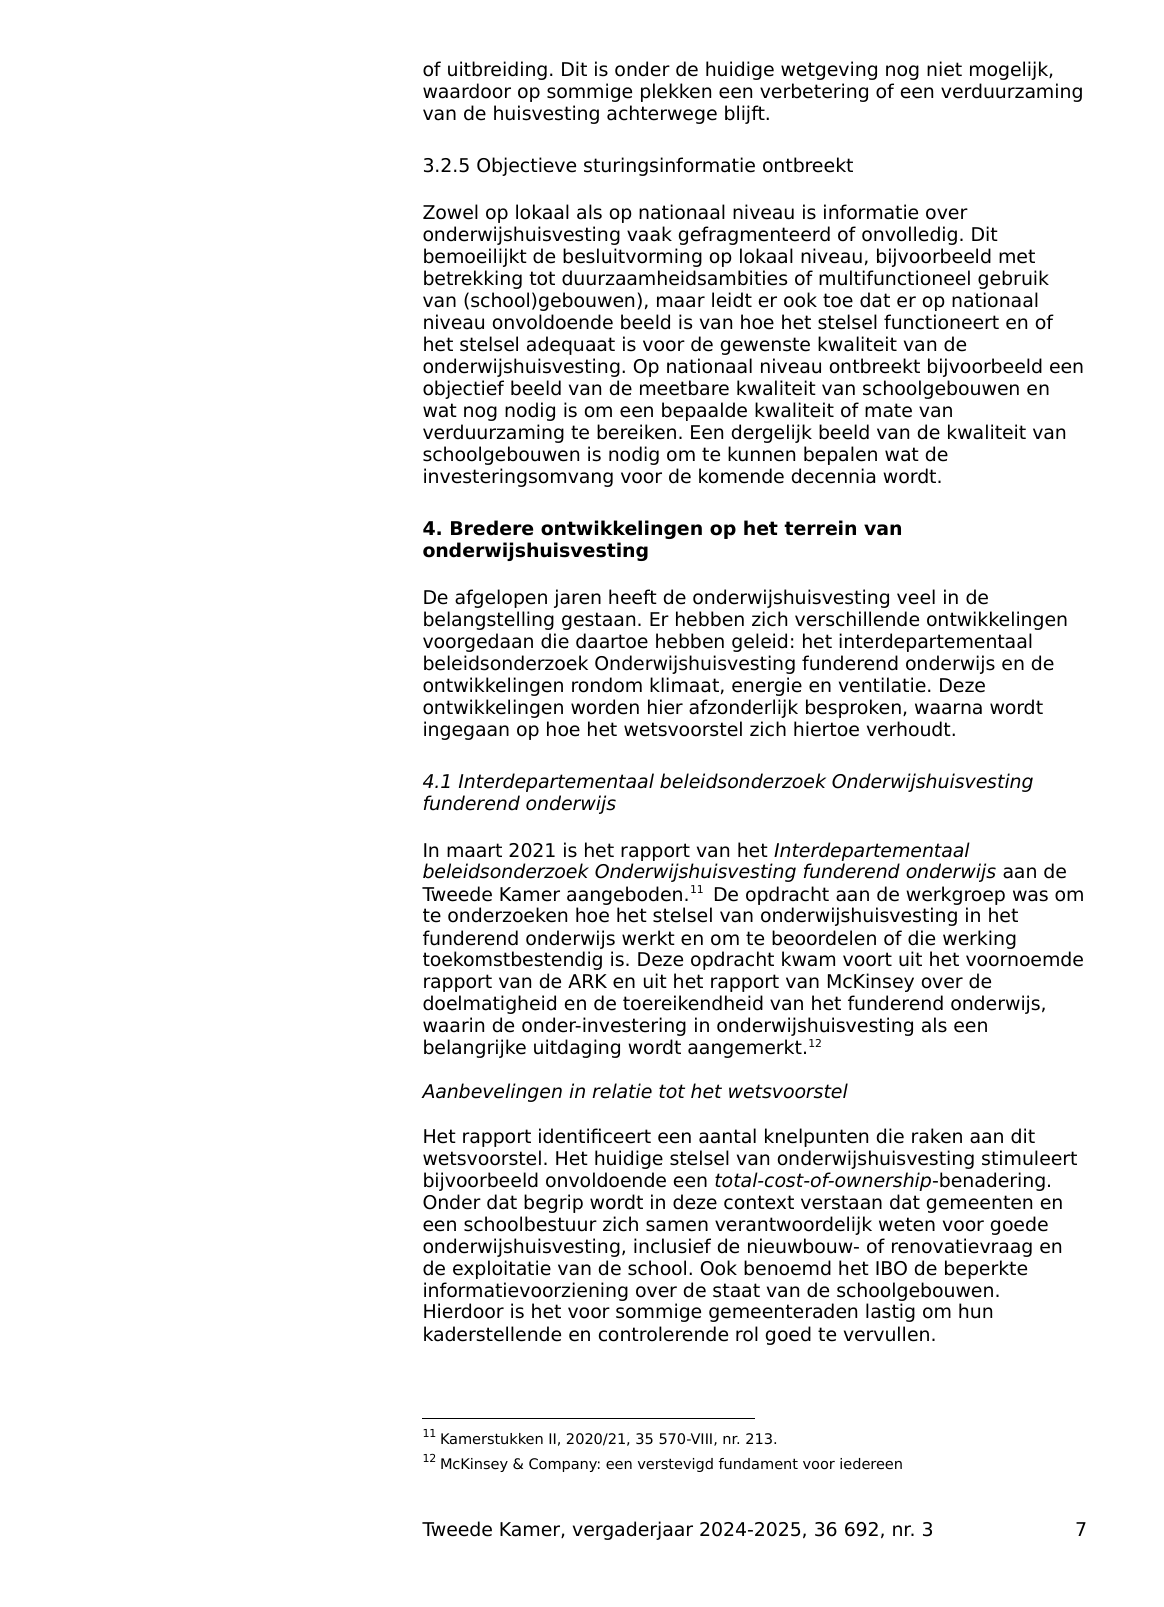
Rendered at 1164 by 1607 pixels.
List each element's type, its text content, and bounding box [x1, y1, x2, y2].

text McKinsey & Company: een verstevigd fundament voor iedereen [422, 1452, 1087, 1474]
text In maart 2021 is het rapport van het Interdepartementaal beleidsonderzoek Onderwijshuisvesting funderend onderwijs aan de Tweede Kamer aangeboden. De opdracht aan de werkgroep was om te onderzoeken hoe het stelsel van onderwijshuisvesting in het funderend onderwijs werkt en om te beoordelen of die werking toekomstbestendig is. Deze opdracht kwam voort uit het voornoemde rapport van de ARK en uit het rapport van McKinsey over de doelmatigheid en de toereikendheid van het funderend onderwijs, waarin de onder-investering in onderwijshuisvesting als een belangrijke uitdaging wordt aangemerkt. [422, 839, 1087, 1059]
text De afgelopen jaren heeft de onderwijshuisvesting veel in de belangstelling gestaan. Er hebben zich verschillende ontwikkelingen voorgedaan die daartoe hebben geleid: het interdepartementaal beleidsonderzoek Onderwijshuisvesting funderend onderwijs en de ontwikkelingen rondom klimaat, energie en ventilatie. Deze ontwikkelingen worden hier afzonderlijk besproken, waarna wordt ingegaan op hoe het wetsvoorstel zich hiertoe verhoudt. [422, 587, 1087, 741]
subtitle 3.2.5 Objectieve sturingsinformatie ontbreekt [422, 155, 1087, 177]
text of uitbreiding. Dit is onder de huidige wetgeving nog niet mogelijk, waardoor op sommige plekken een verbetering of een verduurzaming van de huisvesting achterwege blijft. [422, 59, 1087, 125]
text Zowel op lokaal als op nationaal niveau is informatie over onderwijshuisvesting vaak gefragmenteerd of onvolledig. Dit bemoeilijkt de besluitvorming op lokaal niveau, bijvoorbeeld met betrekking tot duurzaamheidsambities of multifunctioneel gebruik van (school)gebouwen), maar leidt er ook toe dat er op nationaal niveau onvoldoende beeld is van hoe het stelsel functioneert en of het stelsel adequaat is voor de gewenste kwaliteit van de onderwijshuisvesting. Op nationaal niveau ontbreekt bijvoorbeeld een objectief beeld van de meetbare kwaliteit van schoolgebouwen en wat nog nodig is om een bepaalde kwaliteit of mate van verduurzaming te bereiken. Een dergelijk beeld van de kwaliteit van schoolgebouwen is nodig om te kunnen bepalen wat de investeringsomvang voor de komende decennia wordt. [422, 202, 1087, 488]
subtitle Aanbevelingen in relatie tot het wetsvoorstel [422, 1081, 1087, 1103]
text Kamerstukken II, 2020/21, 35 570-VIII, nr. 213. [422, 1427, 1087, 1449]
subtitle 4. Bredere ontwikkelingen op het terrein van onderwijshuisvesting [422, 518, 1087, 562]
subtitle 4.1 Interdepartementaal beleidsonderzoek Onderwijshuisvesting funderend onderwijs [422, 771, 1087, 814]
text Het rapport identificeert een aantal knelpunten die raken aan dit wetsvoorstel. Het huidige stelsel van onderwijshuisvesting stimuleert bijvoorbeeld onvoldoende een total-cost-of-ownership-benadering. Onder dat begrip wordt in deze context verstaan dat gemeenten en een schoolbestuur zich samen verantwoordelijk weten voor goede onderwijshuisvesting, inclusief de nieuwbouw- of renovatievraag en de exploitatie van de school. Ook benoemd het IBO de beperkte informatievoorziening over de staat van de schoolgebouwen. Hierdoor is het voor sommige gemeenteraden lastig om hun kaderstellende en controlerende rol goed te vervullen. [422, 1126, 1087, 1345]
